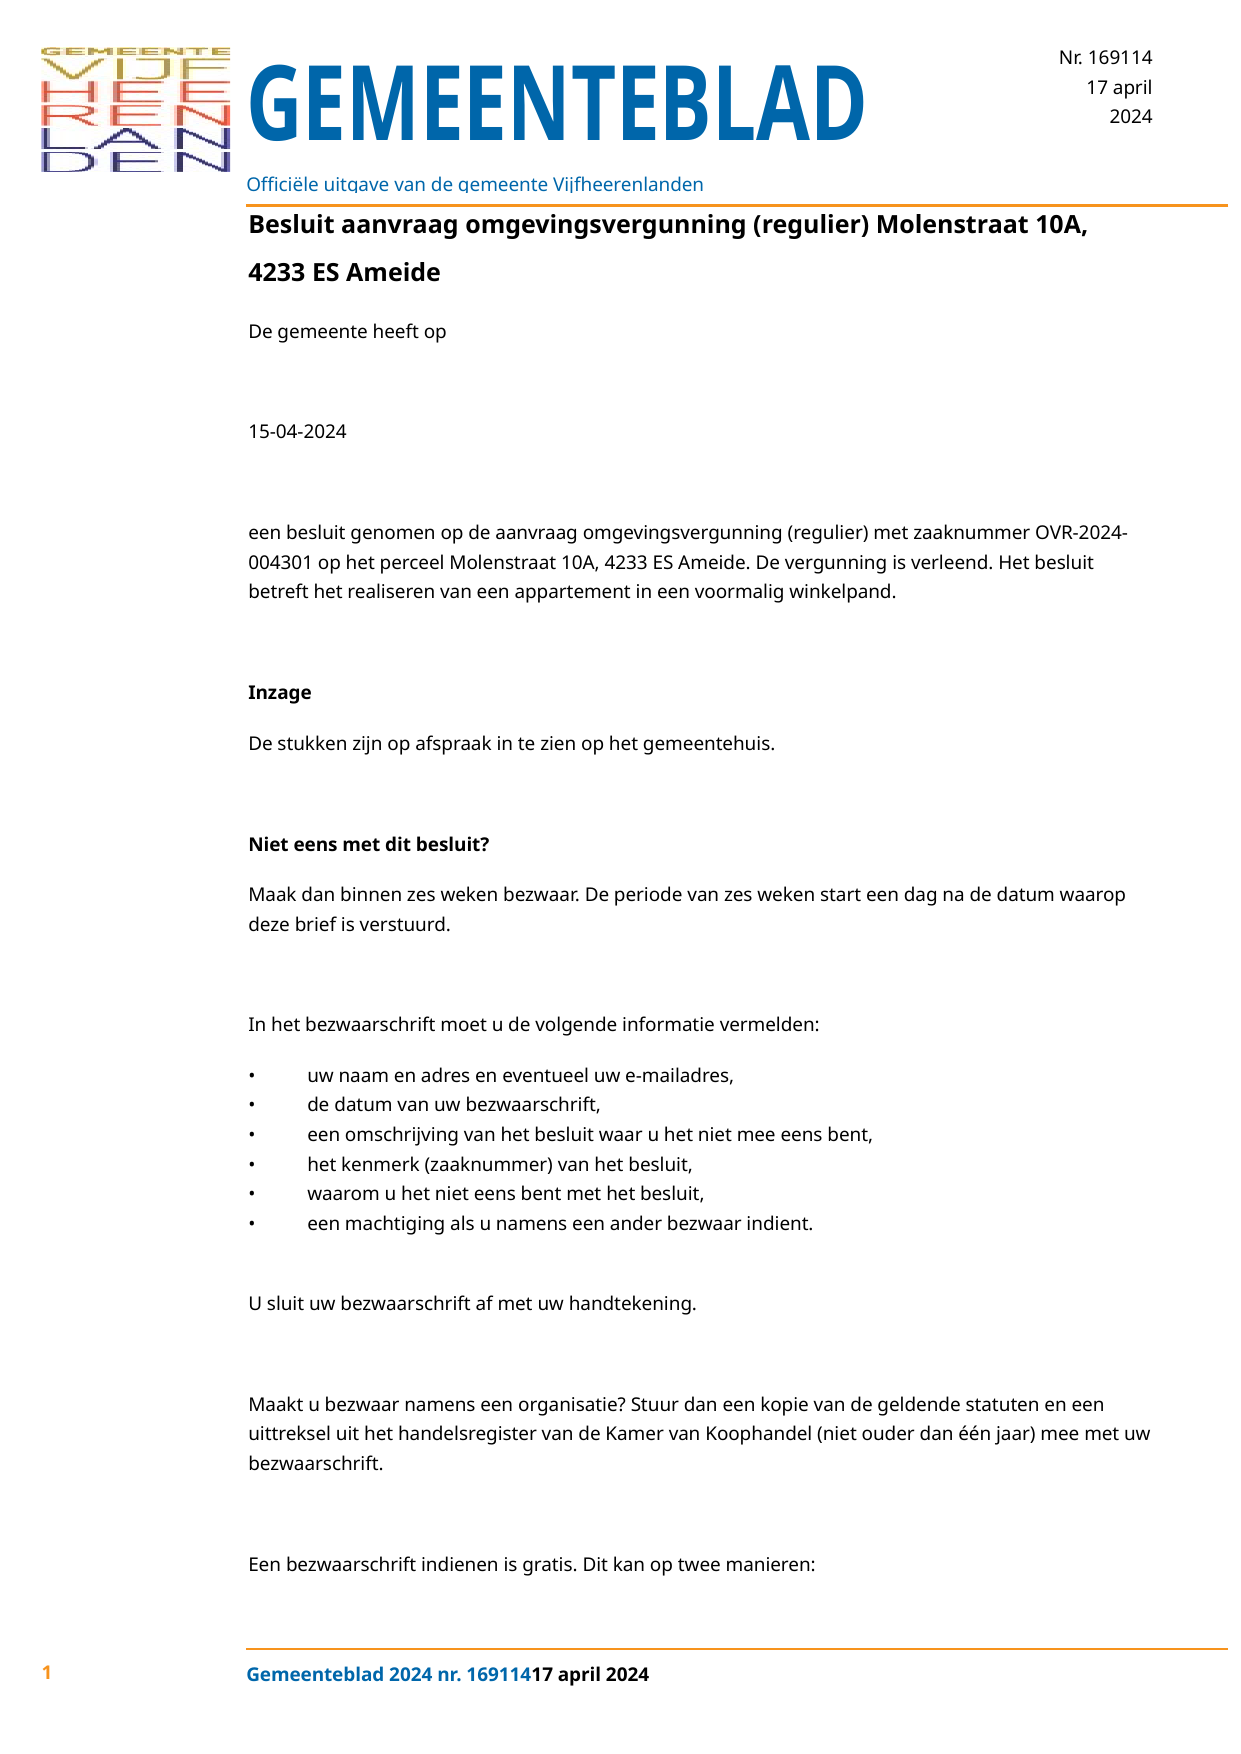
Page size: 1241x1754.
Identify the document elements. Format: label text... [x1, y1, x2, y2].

text In het bezwaarschrift moet u de volgende informatie vermelden: [248, 1012, 1152, 1037]
text Een bezwaarschrift indienen is gratis. Dit kan op twee manieren: [248, 1551, 1152, 1577]
text Inzage [248, 679, 1152, 705]
text Besluit aanvraag omgevingsvergunning (regulier) Molenstraat 10A, 4233 ES Ameide [248, 207, 1152, 288]
list het kenmerk (zaaknummer) van het besluit, [248, 1151, 1152, 1177]
list uw naam en adres en eventueel uw e-mailadres, [248, 1062, 1152, 1088]
list een machtiging als u namens een ander bezwaar indient. [248, 1210, 1152, 1236]
picture [41, 47, 231, 172]
text De gemeente heeft op [248, 318, 1152, 344]
list een omschrijving van het besluit waar u het niet mee eens bent, [248, 1121, 1152, 1147]
list waarom u het niet eens bent met het besluit, [248, 1180, 1152, 1206]
text een besluit genomen op de aanvraag omgevingsvergunning (regulier) met zaaknummer OVR-2024-004301 op het perceel Molenstraat 10A, 4233 ES Ameide. De vergunning is verleend. Het besluit betreft het realiseren van een appartement in een voormalig winkelpand. [248, 519, 1152, 604]
text U sluit uw bezwaarschrift af met uw handtekening. [248, 1290, 1152, 1316]
text Maakt u bezwaar namens een organisatie? Stuur dan een kopie van de geldende statuten en een uittreksel uit het handelsregister van de Kamer van Koophandel (niet ouder dan één jaar) mee met uw bezwaarschrift. [248, 1391, 1152, 1476]
text De stukken zijn op afspraak in te zien op het gemeentehuis. [248, 730, 1152, 756]
text Niet eens met dit besluit? [248, 831, 1152, 857]
text 15-04-2024 [248, 419, 1152, 444]
list de datum van uw bezwaarschrift, [248, 1092, 1152, 1117]
text Maak dan binnen zes weken bezwaar. De periode van zes weken start een dag na de datum waarop deze brief is verstuurd. [248, 881, 1152, 937]
